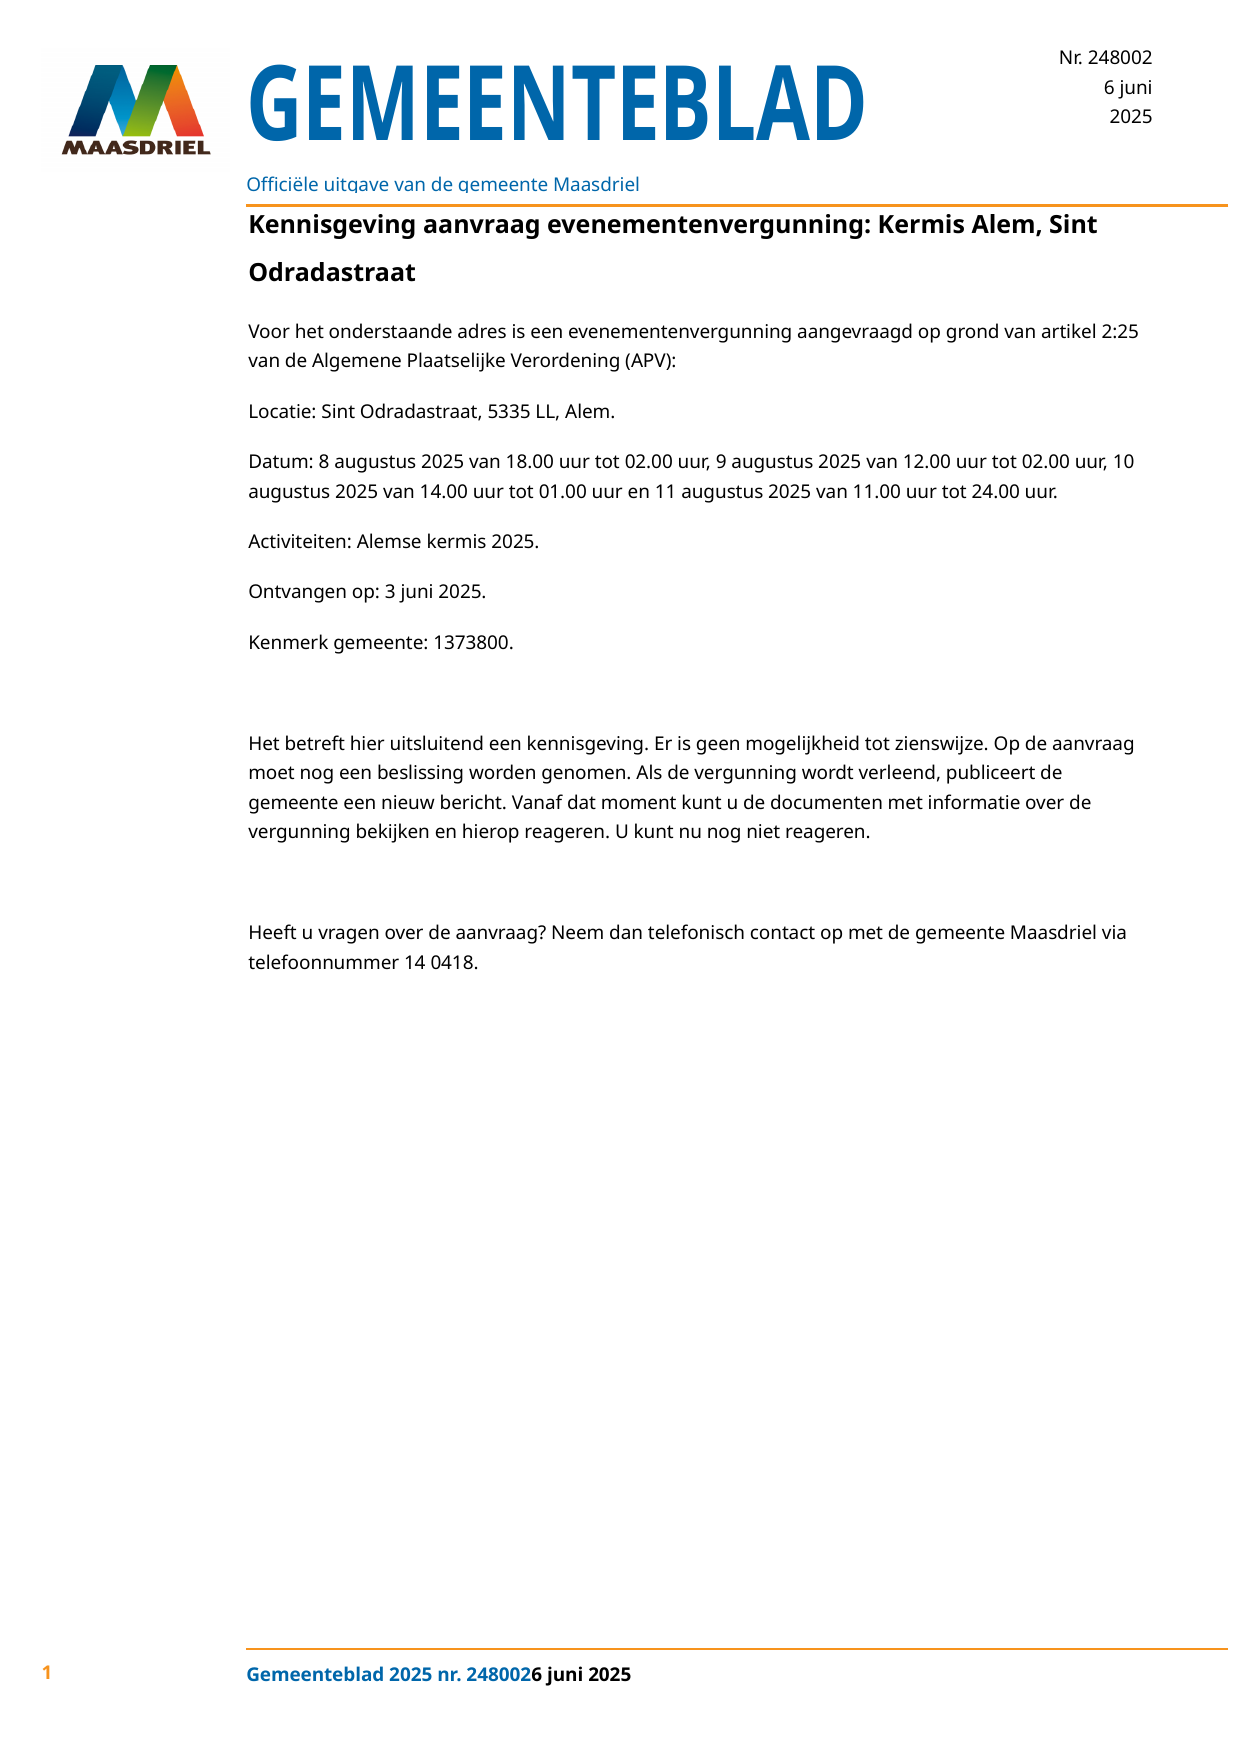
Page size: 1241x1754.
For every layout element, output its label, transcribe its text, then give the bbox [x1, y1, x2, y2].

text Activiteiten: Alemse kermis 2025. [248, 528, 1152, 554]
picture [41, 47, 231, 172]
text Datum: 8 augustus 2025 van 18.00 uur tot 02.00 uur, 9 augustus 2025 van 12.00 uur tot 02.00 uur, 10 augustus 2025 van 14.00 uur tot 01.00 uur en 11 augustus 2025 van 11.00 uur tot 24.00 uur. [248, 448, 1152, 504]
text Heeft u vragen over de aanvraag? Neem dan telefonisch contact op met de gemeente Maasdriel via telefoonnummer 14 0418. [248, 919, 1152, 975]
text Kennisgeving aanvraag evenementenvergunning: Kermis Alem, Sint Odradastraat [248, 207, 1152, 288]
text Ontvangen op: 3 juni 2025. [248, 579, 1152, 604]
text Locatie: Sint Odradastraat, 5335 LL, Alem. [248, 398, 1152, 424]
text Het betreft hier uitsluitend een kennisgeving. Er is geen mogelijkheid tot zienswijze. Op de aanvraag moet nog een beslissing worden genomen. Als de vergunning wordt verleend, publiceert de gemeente een nieuw bericht. Vanaf dat moment kunt u de documenten met informatie over de vergunning bekijken en hierop reageren. U kunt nu nog niet reageren. [248, 730, 1152, 844]
text Kenmerk gemeente: 1373800. [248, 629, 1152, 655]
text Voor het onderstaande adres is een evenementenvergunning aangevraagd op grond van artikel 2:25 van de Algemene Plaatselijke Verordening (APV): [248, 318, 1152, 373]
